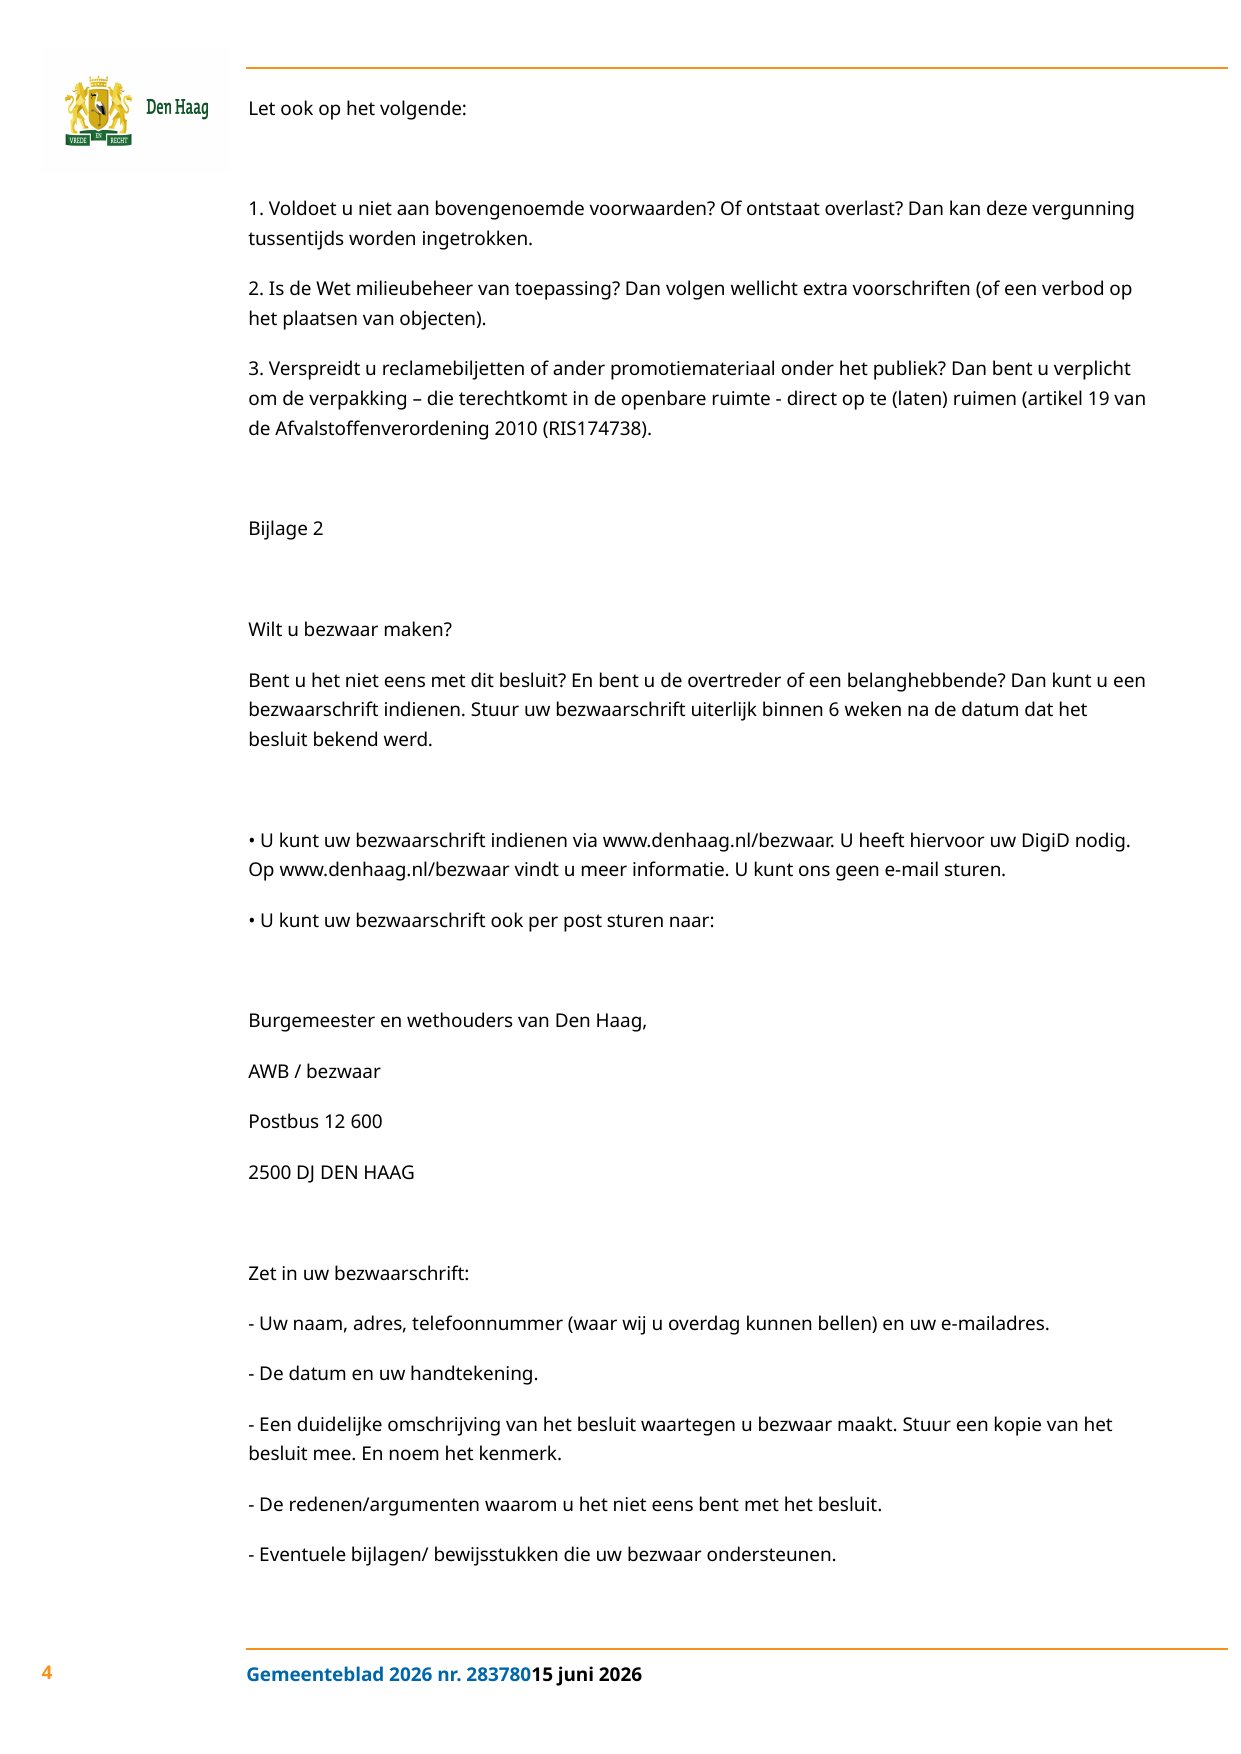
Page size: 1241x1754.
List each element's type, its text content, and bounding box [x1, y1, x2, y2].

text 2500 DJ DEN HAAG [248, 1159, 1152, 1185]
text Postbus 12 600 [248, 1108, 1152, 1134]
text - De datum en uw handtekening. [248, 1361, 1152, 1386]
text Wilt u bezwaar maken? [248, 616, 1152, 642]
text 2. Is de Wet milieubeheer van toepassing? Dan volgen wellicht extra voorschriften (of een verbod op het plaatsen van objecten). [248, 276, 1152, 331]
text • U kunt uw bezwaarschrift indienen via www.denhaag.nl/bezwaar. U heeft hiervoor uw DigiD nodig. Op www.denhaag.nl/bezwaar vindt u meer informatie. U kunt ons geen e-mail sturen. [248, 827, 1152, 882]
text - Uw naam, adres, telefoonnummer (waar wij u overdag kunnen bellen) en uw e-mailadres. [248, 1310, 1152, 1336]
text 1. Voldoet u niet aan bovengenoemde voorwaarden? Of ontstaat overlast? Dan kan deze vergunning tussentijds worden ingetrokken. [248, 196, 1152, 251]
text 3. Verspreidt u reclamebiljetten of ander promotiemateriaal onder het publiek? Dan bent u verplicht om de verpakking – die terechtkomt in de openbare ruimte - direct op te (laten) ruimen (artikel 19 van de Afvalstoffenverordening 2010 (RIS174738). [248, 356, 1152, 441]
text - Een duidelijke omschrijving van het besluit waartegen u bezwaar maakt. Stuur een kopie van het besluit mee. En noem het kenmerk. [248, 1411, 1152, 1466]
text AWB / bezwaar [248, 1058, 1152, 1084]
text - De redenen/argumenten waarom u het niet eens bent met het besluit. [248, 1491, 1152, 1517]
picture [41, 47, 231, 172]
text Let ook op het volgende: [248, 95, 1152, 121]
text Bijlage 2 [248, 516, 1152, 541]
text Bent u het niet eens met dit besluit? En bent u de overtreder of een belanghebbende? Dan kunt u een bezwaarschrift indienen. Stuur uw bezwaarschrift uiterlijk binnen 6 weken na de datum dat het besluit bekend werd. [248, 667, 1152, 752]
text Zet in uw bezwaarschrift: [248, 1260, 1152, 1286]
text - Eventuele bijlagen/ bewijsstukken die uw bezwaar ondersteunen. [248, 1541, 1152, 1567]
text Burgemeester en wethouders van Den Haag, [248, 1008, 1152, 1033]
text • U kunt uw bezwaarschrift ook per post sturen naar: [248, 907, 1152, 933]
